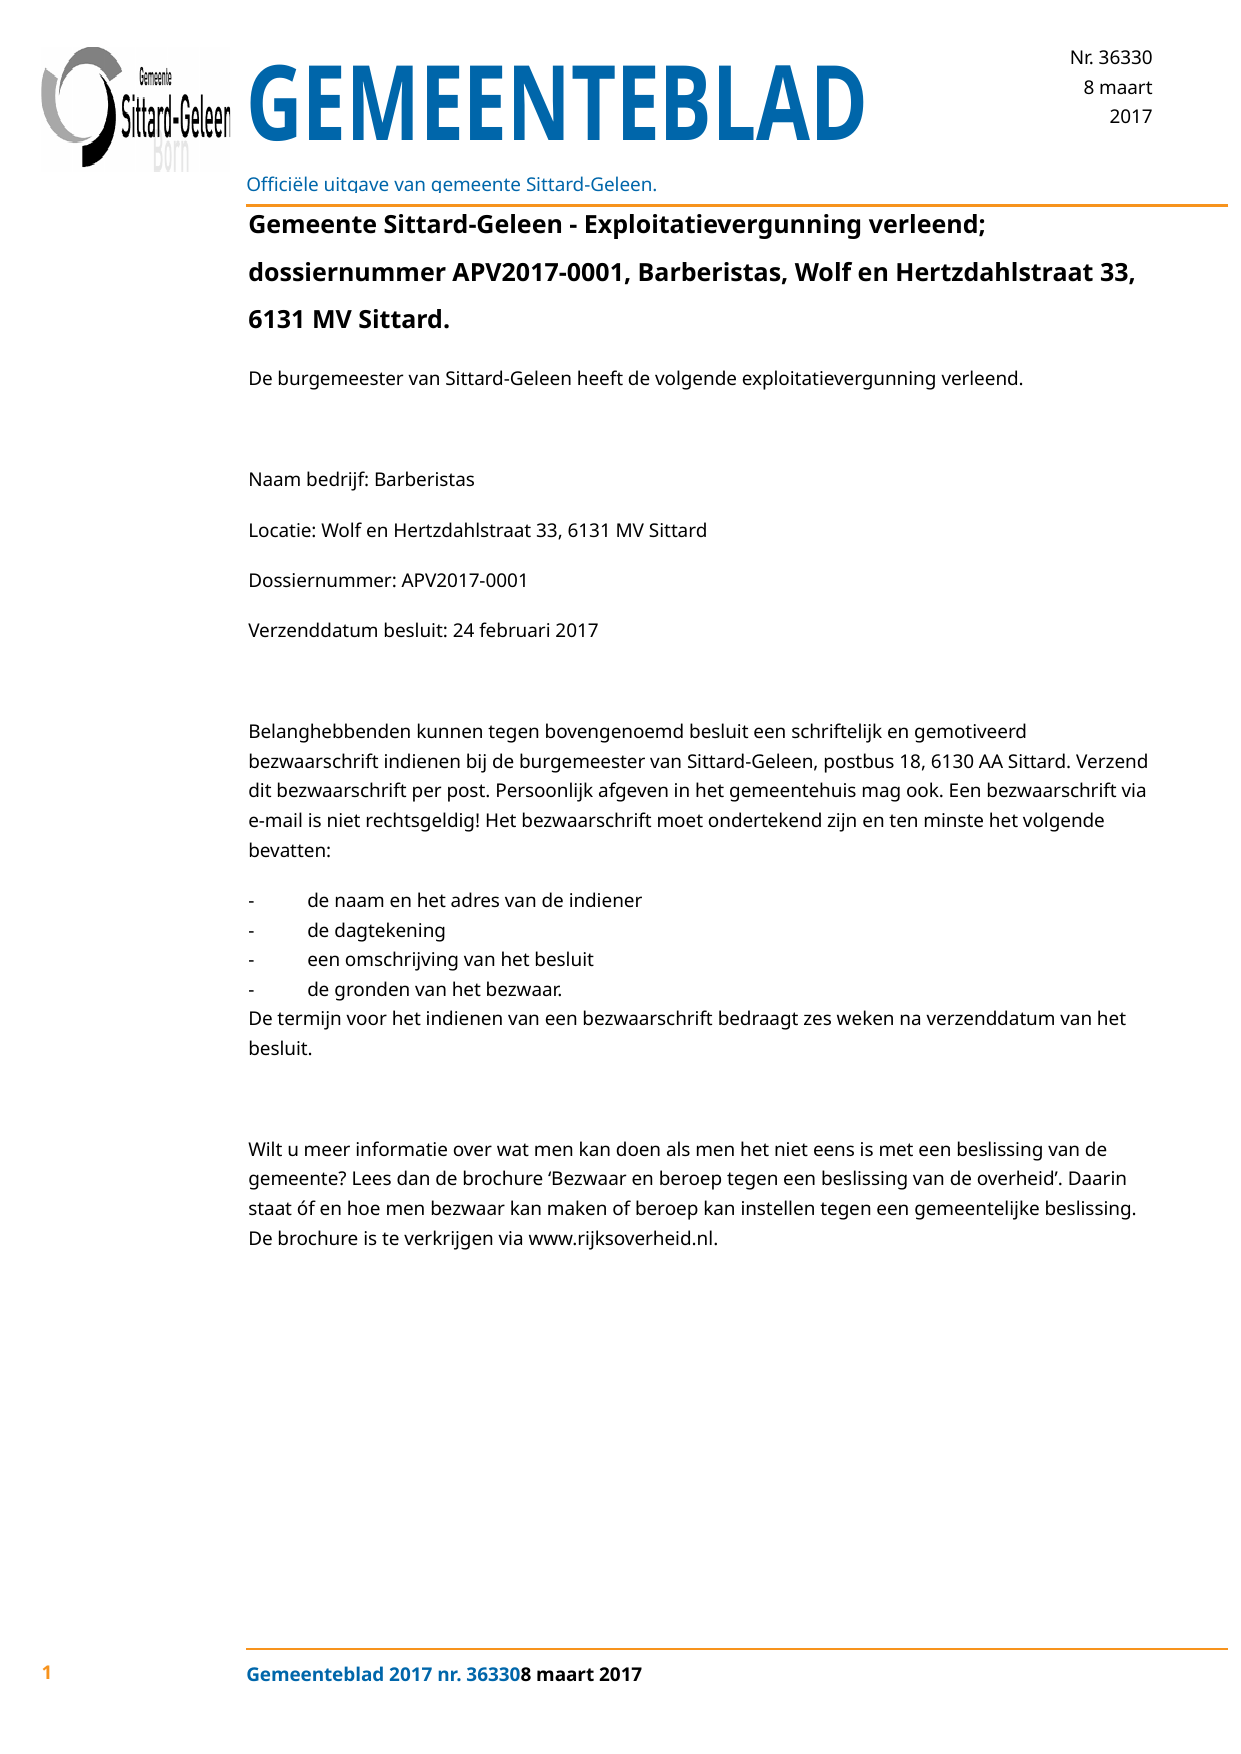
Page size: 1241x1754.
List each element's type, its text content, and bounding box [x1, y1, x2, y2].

text De burgemeester van Sittard-Geleen heeft de volgende exploitatievergunning verleend. [248, 366, 1152, 391]
text Dossiernummer: APV2017-0001 [248, 567, 1152, 593]
text Locatie: Wolf en Hertzdahlstraat 33, 6131 MV Sittard [248, 517, 1152, 542]
list de gronden van het bezwaar. [248, 976, 1152, 1002]
text De termijn voor het indienen van een bezwaarschrift bedraagt zes weken na verzenddatum van het besluit. [248, 1006, 1152, 1061]
text Wilt u meer informatie over wat men kan doen als men het niet eens is met een beslissing van de gemeente? Lees dan de brochure ‘Bezwaar en beroep tegen een beslissing van de overheid’. Daarin staat óf en hoe men bezwaar kan maken of beroep kan instellen tegen een gemeentelijke beslissing. De brochure is te verkrijgen via www.rijksoverheid.nl. [248, 1136, 1152, 1250]
text Verzenddatum besluit: 24 februari 2017 [248, 618, 1152, 643]
list een omschrijving van het besluit [248, 946, 1152, 972]
text Gemeente Sittard-Geleen - Exploitatievergunning verleend; dossiernummer APV2017-0001, Barberistas, Wolf en Hertzdahlstraat 33, 6131 MV Sittard. [248, 207, 1152, 336]
picture [41, 47, 231, 172]
list de dagtekening [248, 917, 1152, 942]
text Belanghebbenden kunnen tegen bovengenoemd besluit een schriftelijk en gemotiveerd bezwaarschrift indienen bij de burgemeester van Sittard-Geleen, postbus 18, 6130 AA Sittard. Verzend dit bezwaarschrift per post. Persoonlijk afgeven in het gemeentehuis mag ook. Een bezwaarschrift via e-mail is niet rechtsgeldig! Het bezwaarschrift moet ondertekend zijn en ten minste het volgende bevatten: [248, 718, 1152, 862]
text Naam bedrijf: Barberistas [248, 466, 1152, 492]
list de naam en het adres van de indiener [248, 887, 1152, 913]
